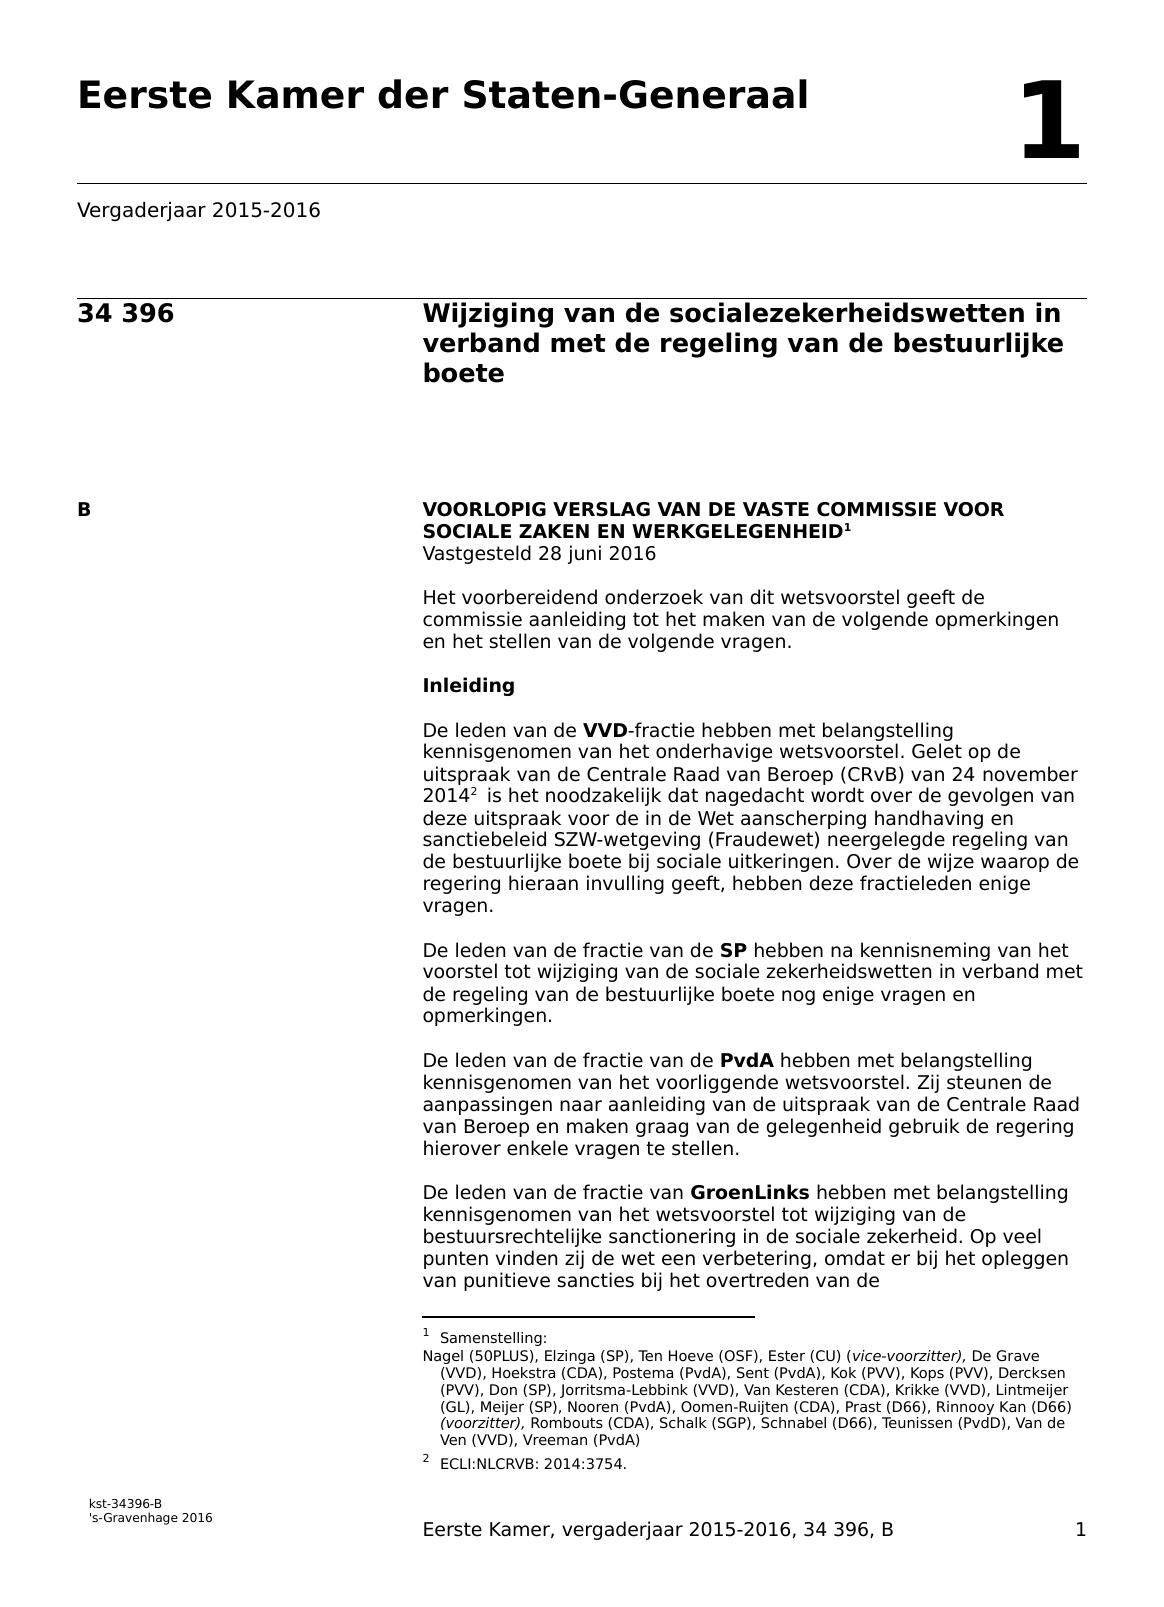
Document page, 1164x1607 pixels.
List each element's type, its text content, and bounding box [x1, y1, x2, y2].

table_header Eerste Kamer der Staten-Generaal [77, 59, 886, 183]
text Vastgesteld 28 juni 2016 [422, 543, 1087, 565]
table_cell Vergaderjaar 2015-2016 [77, 184, 1087, 298]
text De leden van de fractie van GroenLinks hebben met belangstelling kennisgenomen van het wetsvoorstel tot wijziging van de bestuursrechtelijke sanctionering in de sociale zekerheid. Op veel punten vinden zij de wet een verbetering, omdat er bij het opleggen van punitieve sancties bij het overtreden van de [422, 1182, 1087, 1292]
text De leden van de fractie van de SP hebben na kennisneming van het voorstel tot wijziging van de sociale zekerheidswetten in verband met de regeling van de bestuurlijke boete nog enige vragen en opmerkingen. [422, 939, 1087, 1027]
text kst-34396-B [88, 1497, 323, 1511]
subtitle Inleiding [422, 675, 1087, 697]
subtitle B VOORLOPIG VERSLAG VAN DE VASTE COMMISSIE VOOR SOCIALE ZAKEN EN WERKGELEGENHEID [77, 499, 1087, 543]
text Het voorbereidend onderzoek van dit wetsvoorstel geeft de commissie aanleiding tot het maken van de volgende opmerkingen en het stellen van de volgende vragen. [422, 587, 1087, 653]
text Nagel (50PLUS), Elzinga (SP), Ten Hoeve (OSF), Ester (CU) (vice-voorzitter), De Grave (VVD), Hoekstra (CDA), Postema (PvdA), Sent (PvdA), Kok (PVV), Kops (PVV), Dercksen (PVV), Don (SP), Jorritsma-Lebbink (VVD), Van Kesteren (CDA), Krikke (VVD), Lintmeijer (GL), Meijer (SP), Nooren (PvdA), Oomen-Ruijten (CDA), Prast (D66), Rinnooy Kan (D66) (voorzitter), Rombouts (CDA), Schalk (SGP), Schnabel (D66), Teunissen (PvdD), Van de Ven (VVD), Vreeman (PvdA) [422, 1348, 1087, 1449]
text 's-Gravenhage 2016 [88, 1511, 323, 1525]
text ECLI:NLCRVB: 2014:3754. [422, 1452, 1087, 1474]
text Samenstelling: [422, 1326, 1087, 1348]
text De leden van de fractie van de PvdA hebben met belangstelling kennisgenomen van het voorliggende wetsvoorstel. Zij steunen de aanpassingen naar aanleiding van de uitspraak van de Centrale Raad van Beroep en maken graag van de gelegenheid gebruik de regering hierover enkele vragen te stellen. [422, 1049, 1087, 1159]
subtitle 34 396 Wijziging van de socialezekerheidswetten in verband met de regeling van de bestuurlijke boete [77, 299, 1087, 388]
table_header 1 [886, 59, 1087, 183]
text De leden van de VVD-fractie hebben met belangstelling kennisgenomen van het onderhavige wetsvoorstel. Gelet op de uitspraak van de Centrale Raad van Beroep (CRvB) van 24 november 2014 is het noodzakelijk dat nagedacht wordt over de gevolgen van deze uitspraak voor de in de Wet aanscherping handhaving en sanctiebeleid SZW-wetgeving (Fraudewet) neergelegde regeling van de bestuurlijke boete bij sociale uitkeringen. Over de wijze waarop de regering hieraan invulling geeft, hebben deze fractieleden enige vragen. [422, 719, 1087, 917]
